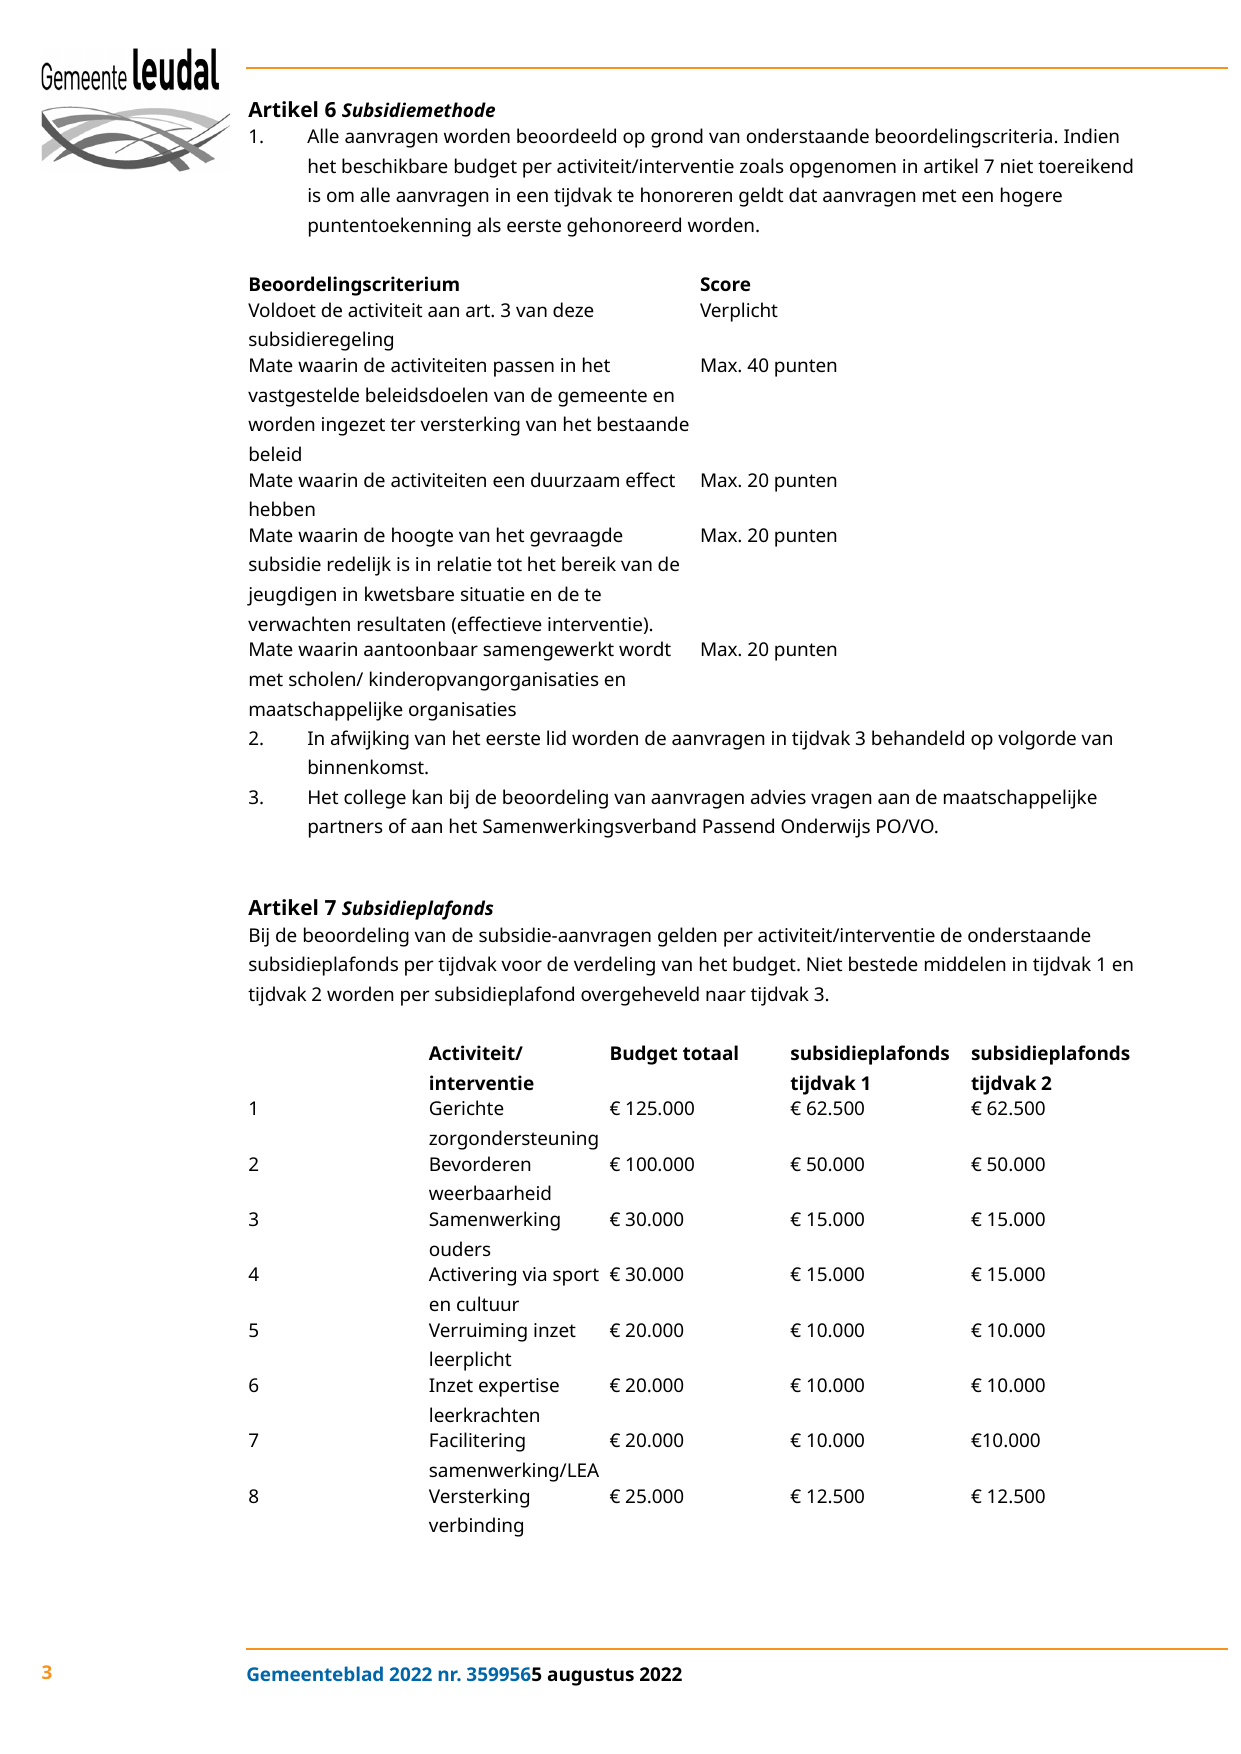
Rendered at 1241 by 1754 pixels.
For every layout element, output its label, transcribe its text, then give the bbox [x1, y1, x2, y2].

table_cell € 25.000 [609, 1483, 790, 1538]
table_cell Max. 20 punten [700, 637, 1152, 721]
table_cell Mate waarin de activiteiten een duurzaam effect hebben [248, 467, 700, 522]
table_cell Samenwerking ouders [429, 1206, 609, 1262]
table_cell Verruiming inzet leerplicht [429, 1317, 609, 1372]
table_cell € 10.000 [971, 1372, 1152, 1427]
list Alle aanvragen worden beoordeeld op grond van onderstaande beoordelingscriteria. Indien het beschikbare budget per activiteit/interventie zoals opgenomen in artikel 7 niet toereikend is om alle aanvragen in een tijdvak te honoreren geldt dat aanvragen met een hogere puntentoekenning als eerste gehonoreerd worden. [248, 123, 1152, 238]
picture [41, 47, 231, 172]
table_cell € 20.000 [609, 1428, 790, 1483]
table_header Score [700, 271, 1152, 297]
table_cell € 20.000 [609, 1317, 790, 1372]
table_cell Mate waarin de hoogte van het gevraagde subsidie redelijk is in relatie tot het bereik van de jeugdigen in kwetsbare situatie en de te verwachten resultaten (effectieve interventie). [248, 522, 700, 637]
table_cell € 50.000 [790, 1151, 971, 1206]
table_cell € 20.000 [609, 1372, 790, 1427]
table_cell € 10.000 [790, 1317, 971, 1372]
table_cell €10.000 [971, 1428, 1152, 1483]
table_cell € 100.000 [609, 1151, 790, 1206]
table_cell 5 [248, 1317, 429, 1372]
table_cell Bevorderen weerbaarheid [429, 1151, 609, 1206]
table_cell Versterking verbinding [429, 1483, 609, 1538]
table_header Beoordelingscriterium [248, 271, 700, 297]
table_cell € 50.000 [971, 1151, 1152, 1206]
table_cell € 15.000 [790, 1262, 971, 1317]
table_header subsidieplafonds tijdvak 1 [790, 1040, 971, 1096]
table_header Budget totaal [609, 1040, 790, 1096]
table_cell € 15.000 [971, 1206, 1152, 1262]
table_cell Activering via sport en cultuur [429, 1262, 609, 1317]
table_cell € 15.000 [971, 1262, 1152, 1317]
table_cell € 15.000 [790, 1206, 971, 1262]
table_header Activiteit/interventie [429, 1040, 609, 1096]
table_cell € 12.500 [790, 1483, 971, 1538]
table_cell 2 [248, 1151, 429, 1206]
table_cell 7 [248, 1428, 429, 1483]
table_cell € 12.500 [971, 1483, 1152, 1538]
table_header [248, 1040, 429, 1096]
table_cell € 30.000 [609, 1206, 790, 1262]
table_cell € 30.000 [609, 1262, 790, 1317]
table_cell Gerichte zorgondersteuning [429, 1096, 609, 1151]
table_cell Max. 40 punten [700, 352, 1152, 467]
table_cell Verplicht [700, 297, 1152, 352]
table_cell € 62.500 [790, 1096, 971, 1151]
table_cell 6 [248, 1372, 429, 1427]
table_cell Facilitering samenwerking/LEA [429, 1428, 609, 1483]
text Artikel 6 Subsidiemethode [248, 95, 1152, 123]
table_cell Voldoet de activiteit aan art. 3 van deze subsidieregeling [248, 297, 700, 352]
table_cell € 10.000 [971, 1317, 1152, 1372]
table_header subsidieplafonds tijdvak 2 [971, 1040, 1152, 1096]
table_cell € 62.500 [971, 1096, 1152, 1151]
table_cell Max. 20 punten [700, 467, 1152, 522]
table_cell 3 [248, 1206, 429, 1262]
table_cell Max. 20 punten [700, 522, 1152, 637]
table_cell Mate waarin de activiteiten passen in het vastgestelde beleidsdoelen van de gemeente en worden ingezet ter versterking van het bestaande beleid [248, 352, 700, 467]
table_cell Mate waarin aantoonbaar samengewerkt wordt met scholen/ kinderopvangorganisaties en maatschappelijke organisaties [248, 637, 700, 721]
table_cell € 10.000 [790, 1428, 971, 1483]
table_cell Inzet expertise leerkrachten [429, 1372, 609, 1427]
table_cell 8 [248, 1483, 429, 1538]
table_cell € 10.000 [790, 1372, 971, 1427]
list In afwijking van het eerste lid worden de aanvragen in tijdvak 3 behandeld op volgorde van binnenkomst. [248, 725, 1152, 780]
text Artikel 7 Subsidieplafonds [248, 893, 1152, 922]
list Het college kan bij de beoordeling van aanvragen advies vragen aan de maatschappelijke partners of aan het Samenwerkingsverband Passend Onderwijs PO/VO. [248, 784, 1152, 839]
table_cell 4 [248, 1262, 429, 1317]
table_cell 1 [248, 1096, 429, 1151]
table_cell € 125.000 [609, 1096, 790, 1151]
text Bij de beoordeling van de subsidie-aanvragen gelden per activiteit/interventie de onderstaande subsidieplafonds per tijdvak voor de verdeling van het budget. Niet bestede middelen in tijdvak 1 en tijdvak 2 worden per subsidieplafond overgeheveld naar tijdvak 3. [248, 922, 1152, 1007]
